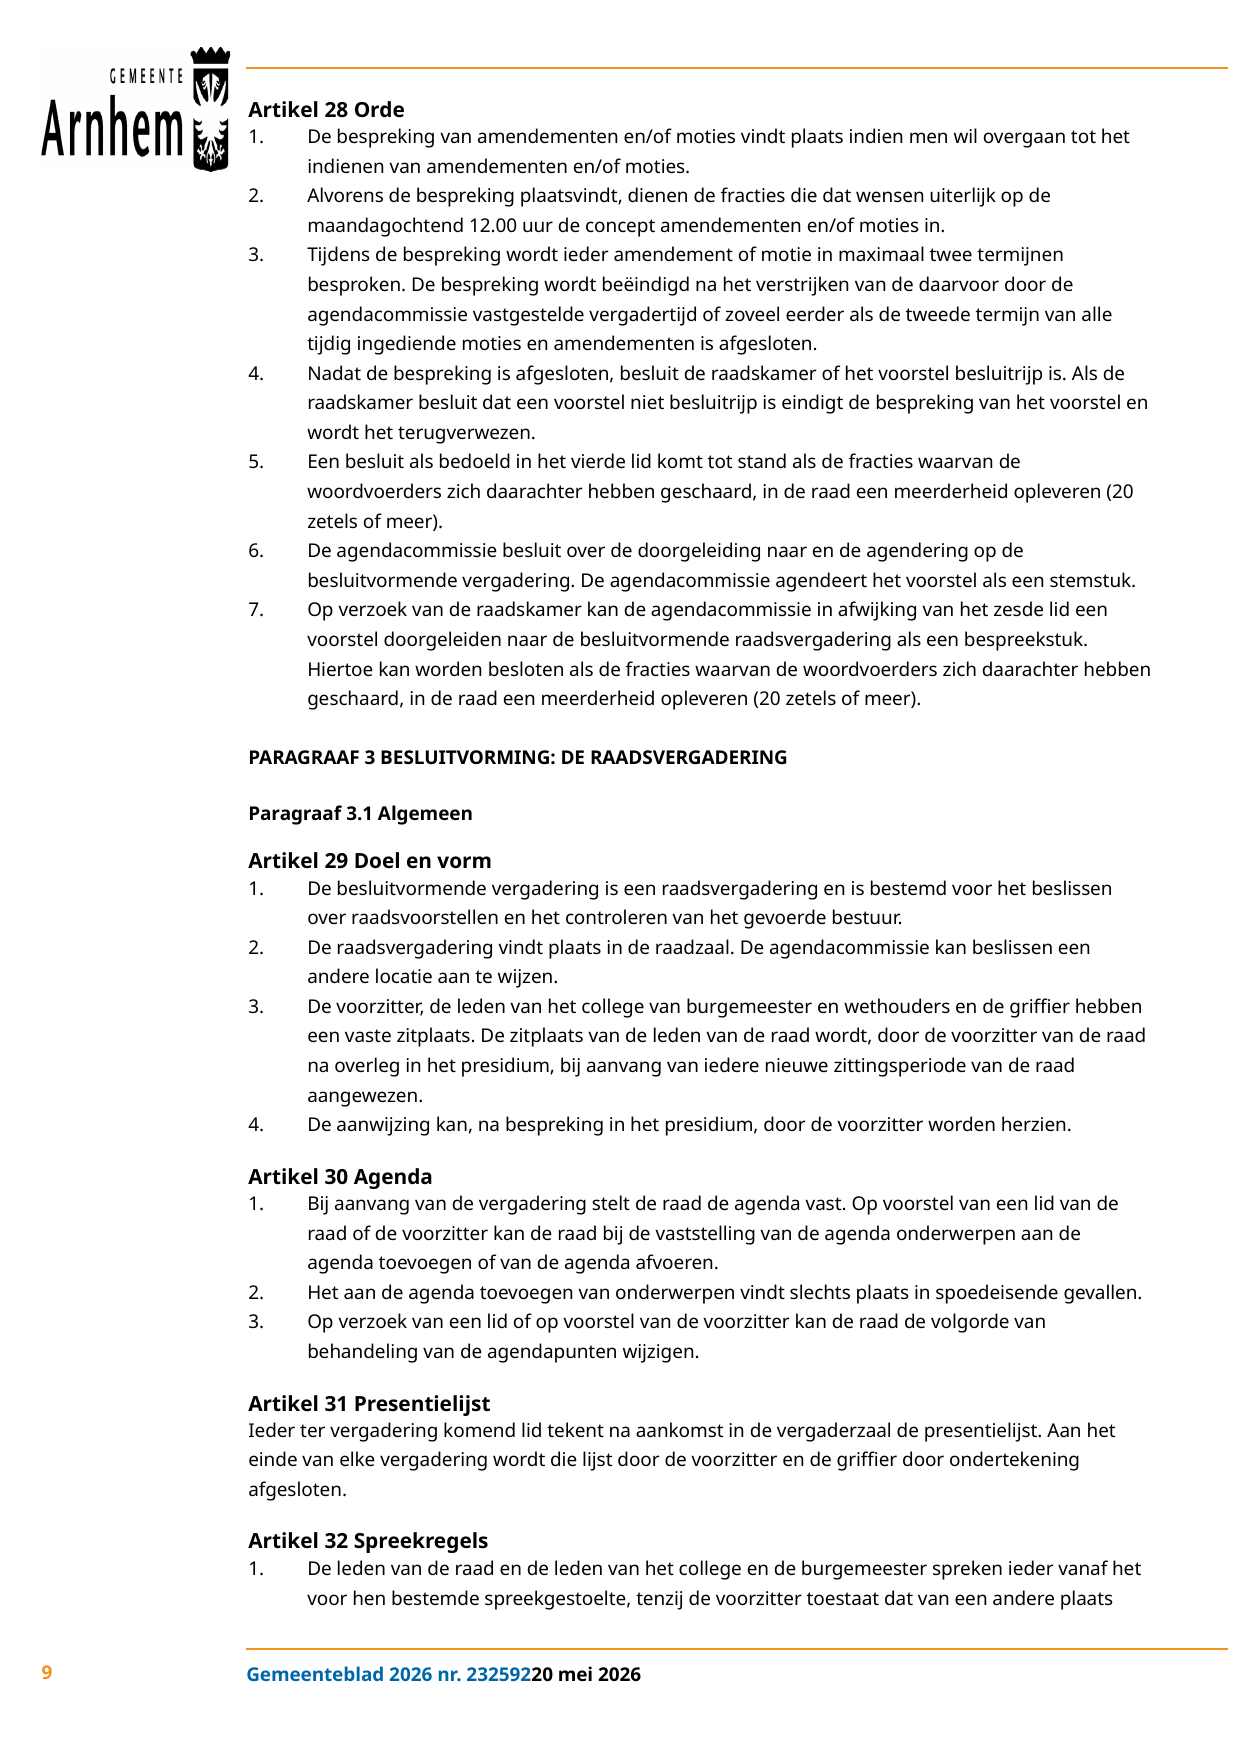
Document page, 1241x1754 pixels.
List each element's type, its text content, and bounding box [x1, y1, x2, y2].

text Artikel 32 Spreekregels [248, 1527, 1152, 1555]
list De agendacommissie besluit over de doorgeleiding naar en de agendering op de besluitvormende vergadering. De agendacommissie agendeert het voorstel als een stemstuk. [248, 537, 1152, 593]
list Het aan de agenda toevoegen van onderwerpen vindt slechts plaats in spoedeisende gevallen. [248, 1279, 1152, 1305]
picture [41, 47, 231, 172]
list De leden van de raad en de leden van het college en de burgemeester spreken ieder vanaf het voor hen bestemde spreekgestoelte, tenzij de voorzitter toestaat dat van een andere plaats [248, 1555, 1152, 1610]
list Op verzoek van een lid of op voorstel van de voorzitter kan de raad de volgorde van behandeling van de agendapunten wijzigen. [248, 1309, 1152, 1364]
text Artikel 30 Agenda [248, 1162, 1152, 1190]
text Ieder ter vergadering komend lid tekent na aankomst in de vergaderzaal de presentielijst. Aan het einde van elke vergadering wordt die lijst door de voorzitter en de griffier door ondertekening afgesloten. [248, 1417, 1152, 1502]
list Bij aanvang van de vergadering stelt de raad de agenda vast. Op voorstel van een lid van de raad of de voorzitter kan de raad bij de vaststelling van de agenda onderwerpen aan de agenda toevoegen of van de agenda afvoeren. [248, 1190, 1152, 1275]
list Op verzoek van de raadskamer kan de agendacommissie in afwijking van het zesde lid een voorstel doorgeleiden naar de besluitvormende raadsvergadering als een bespreekstuk. Hiertoe kan worden besloten als de fracties waarvan de woordvoerders zich daarachter hebben geschaard, in de raad een meerderheid opleveren (20 zetels of meer). [248, 597, 1152, 711]
list De raadsvergadering vindt plaats in de raadzaal. De agendacommissie kan beslissen een andere locatie aan te wijzen. [248, 934, 1152, 989]
list De bespreking van amendementen en/of moties vindt plaats indien men wil overgaan tot het indienen van amendementen en/of moties. [248, 123, 1152, 178]
text Artikel 28 Orde [248, 95, 1152, 123]
text Artikel 29 Doel en vorm [248, 846, 1152, 875]
text PARAGRAAF 3 BESLUITVORMING: DE RAADSVERGADERING [248, 744, 1152, 770]
list De aanwijzing kan, na bespreking in het presidium, door de voorzitter worden herzien. [248, 1111, 1152, 1137]
list Een besluit als bedoeld in het vierde lid komt tot stand als de fracties waarvan de woordvoerders zich daarachter hebben geschaard, in de raad een meerderheid opleveren (20 zetels of meer). [248, 449, 1152, 533]
text Paragraaf 3.1 Algemeen [248, 800, 1152, 826]
list De voorzitter, de leden van het college van burgemeester en wethouders en de griffier hebben een vaste zitplaats. De zitplaats van de leden van de raad wordt, door de voorzitter van de raad na overleg in het presidium, bij aanvang van iedere nieuwe zittingsperiode van de raad aangewezen. [248, 993, 1152, 1108]
list Nadat de bespreking is afgesloten, besluit de raadskamer of het voorstel besluitrijp is. Als de raadskamer besluit dat een voorstel niet besluitrijp is eindigt de bespreking van het voorstel en wordt het terugverwezen. [248, 360, 1152, 445]
list Tijdens de bespreking wordt ieder amendement of motie in maximaal twee termijnen besproken. De bespreking wordt beëindigd na het verstrijken van de daarvoor door de agendacommissie vastgestelde vergadertijd of zoveel eerder als de tweede termijn van alle tijdig ingediende moties en amendementen is afgesloten. [248, 242, 1152, 356]
list Alvorens de bespreking plaatsvindt, dienen de fracties die dat wensen uiterlijk op de maandagochtend 12.00 uur de concept amendementen en/of moties in. [248, 182, 1152, 238]
text Artikel 31 Presentielijst [248, 1389, 1152, 1417]
list De besluitvormende vergadering is een raadsvergadering en is bestemd voor het beslissen over raadsvoorstellen en het controleren van het gevoerde bestuur. [248, 875, 1152, 930]
